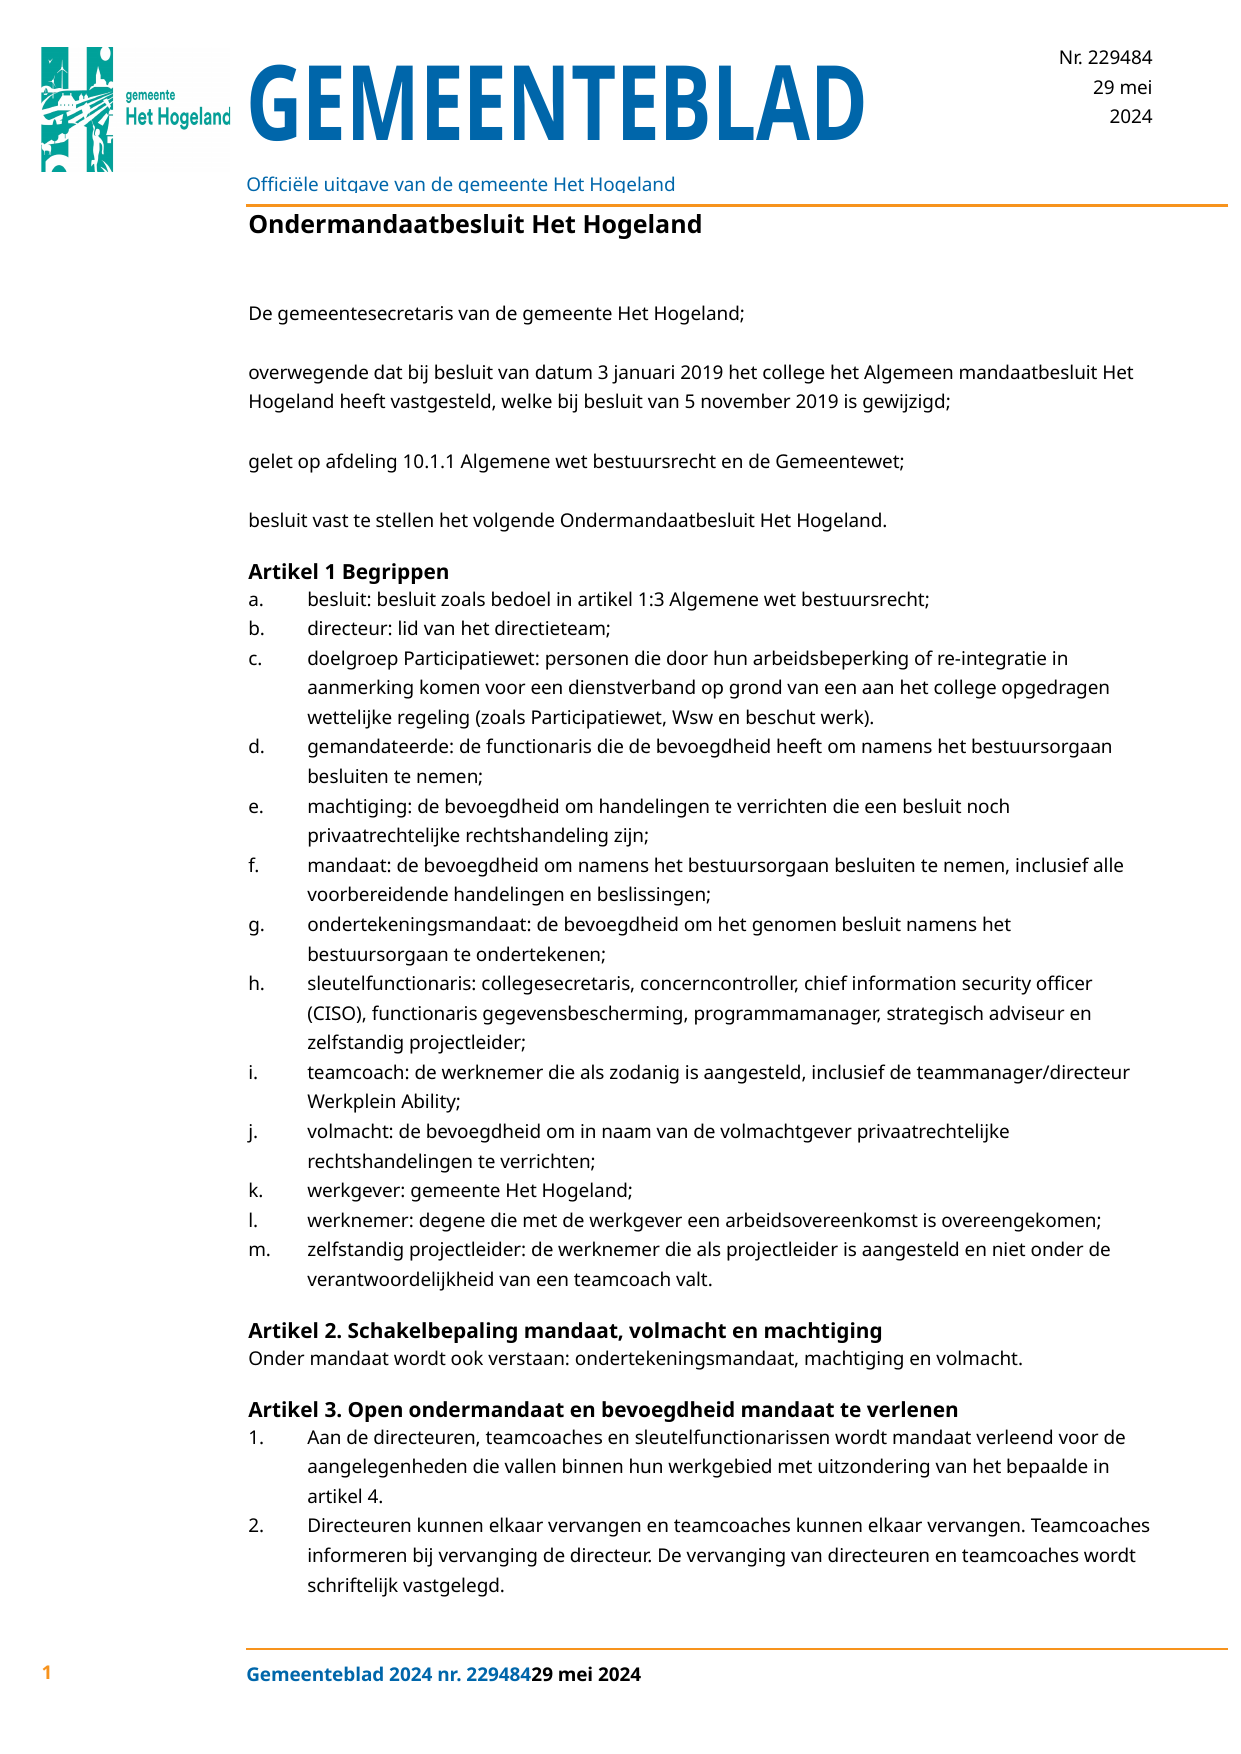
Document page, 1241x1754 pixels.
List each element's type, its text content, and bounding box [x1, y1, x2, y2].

text besluit vast te stellen het volgende Ondermandaatbesluit Het Hogeland. [248, 507, 1152, 533]
text Onder mandaat wordt ook verstaan: ondertekeningsmandaat, machtiging en volmacht. [248, 1345, 1152, 1371]
list besluit: besluit zoals bedoel in artikel 1:3 Algemene wet bestuursrecht; [248, 586, 1152, 612]
text Ondermandaatbesluit Het Hogeland [248, 207, 1152, 241]
list werkgever: gemeente Het Hogeland; [248, 1177, 1152, 1203]
text Artikel 3. Open ondermandaat en bevoegdheid mandaat te verlenen [248, 1396, 1152, 1424]
list directeur: lid van het directieteam; [248, 615, 1152, 641]
text De gemeentesecretaris van de gemeente Het Hogeland; [248, 300, 1152, 326]
list ondertekeningsmandaat: de bevoegdheid om het genomen besluit namens het bestuursorgaan te ondertekenen; [248, 911, 1152, 967]
text gelet op afdeling 10.1.1 Algemene wet bestuursrecht en de Gemeentewet; [248, 448, 1152, 473]
text overwegende dat bij besluit van datum 3 januari 2019 het college het Algemeen mandaatbesluit Het Hogeland heeft vastgesteld, welke bij besluit van 5 november 2019 is gewijzigd; [248, 359, 1152, 414]
list teamcoach: de werknemer die als zodanig is aangesteld, inclusief de teammanager/directeur Werkplein Ability; [248, 1059, 1152, 1114]
list machtiging: de bevoegdheid om handelingen te verrichten die een besluit noch privaatrechtelijke rechtshandeling zijn; [248, 793, 1152, 848]
list sleutelfunctionaris: collegesecretaris, concerncontroller, chief information security officer (CISO), functionaris gegevensbescherming, programmamanager, strategisch adviseur en zelfstandig projectleider; [248, 970, 1152, 1055]
list Aan de directeuren, teamcoaches en sleutelfunctionarissen wordt mandaat verleend voor de aangelegenheden die vallen binnen hun werkgebied met uitzondering van het bepaalde in artikel 4. [248, 1424, 1152, 1509]
text Artikel 1 Begrippen [248, 557, 1152, 586]
list doelgroep Participatiewet: personen die door hun arbeidsbeperking of re-integratie in aanmerking komen voor een dienstverband op grond van een aan het college opgedragen wettelijke regeling (zoals Participatiewet, Wsw en beschut werk). [248, 645, 1152, 730]
text Artikel 2. Schakelbepaling mandaat, volmacht en machtiging [248, 1317, 1152, 1345]
list Directeuren kunnen elkaar vervangen en teamcoaches kunnen elkaar vervangen. Teamcoaches informeren bij vervanging de directeur. De vervanging van directeuren en teamcoaches wordt schriftelijk vastgelegd. [248, 1513, 1152, 1598]
list volmacht: de bevoegdheid om in naam van de volmachtgever privaatrechtelijke rechtshandelingen te verrichten; [248, 1118, 1152, 1174]
picture [41, 47, 231, 172]
list mandaat: de bevoegdheid om namens het bestuursorgaan besluiten te nemen, inclusief alle voorbereidende handelingen en beslissingen; [248, 852, 1152, 907]
list zelfstandig projectleider: de werknemer die als projectleider is aangesteld en niet onder de verantwoordelijkheid van een teamcoach valt. [248, 1237, 1152, 1292]
list gemandateerde: de functionaris die de bevoegdheid heeft om namens het bestuursorgaan besluiten te nemen; [248, 734, 1152, 789]
list werknemer: degene die met de werkgever een arbeidsovereenkomst is overeengekomen; [248, 1207, 1152, 1233]
